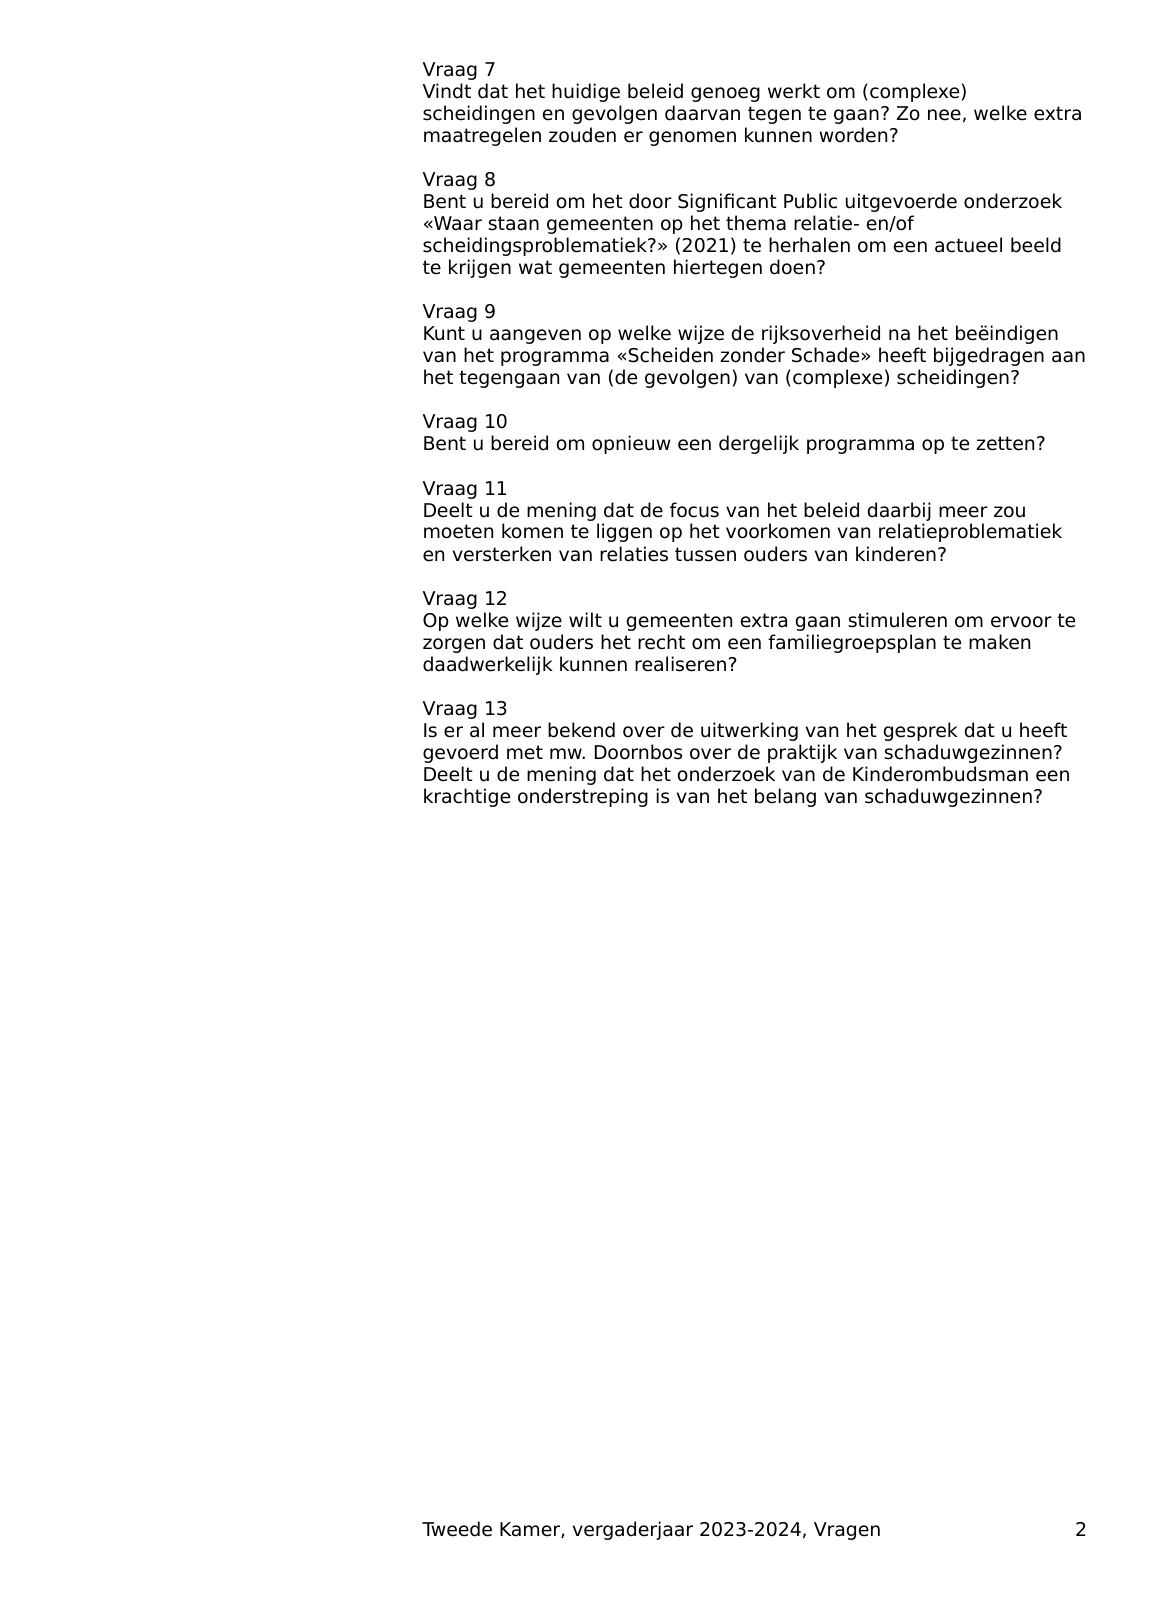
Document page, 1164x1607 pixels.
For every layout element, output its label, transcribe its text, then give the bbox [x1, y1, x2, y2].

text Bent u bereid om het door Significant Public uitgevoerde onderzoek «Waar staan gemeenten op het thema relatie- en/of scheidingsproblematiek?» (2021) te herhalen om een actueel beeld te krijgen wat gemeenten hiertegen doen? [422, 191, 1087, 279]
text Vraag 12 [422, 588, 1087, 609]
text Vraag 11 [422, 477, 1087, 499]
text Vindt dat het huidige beleid genoeg werkt om (complexe) scheidingen en gevolgen daarvan tegen te gaan? Zo nee, welke extra maatregelen zouden er genomen kunnen worden? [422, 81, 1087, 147]
text Vraag 7 [422, 59, 1087, 81]
text Vraag 10 [422, 411, 1087, 433]
text Vraag 8 [422, 169, 1087, 191]
text Deelt u de mening dat de focus van het beleid daarbij meer zou moeten komen te liggen op het voorkomen van relatieproblematiek en versterken van relaties tussen ouders van kinderen? [422, 499, 1087, 565]
text Vraag 9 [422, 301, 1087, 323]
text Vraag 13 [422, 698, 1087, 720]
text Op welke wijze wilt u gemeenten extra gaan stimuleren om ervoor te zorgen dat ouders het recht om een familiegroepsplan te maken daadwerkelijk kunnen realiseren? [422, 609, 1087, 676]
text Bent u bereid om opnieuw een dergelijk programma op te zetten? [422, 433, 1087, 455]
text Is er al meer bekend over de uitwerking van het gesprek dat u heeft gevoerd met mw. Doornbos over de praktijk van schaduwgezinnen? Deelt u de mening dat het onderzoek van de Kinderombudsman een krachtige onderstreping is van het belang van schaduwgezinnen? [422, 720, 1087, 808]
text Kunt u aangeven op welke wijze de rijksoverheid na het beëindigen van het programma «Scheiden zonder Schade» heeft bijgedragen aan het tegengaan van (de gevolgen) van (complexe) scheidingen? [422, 323, 1087, 389]
